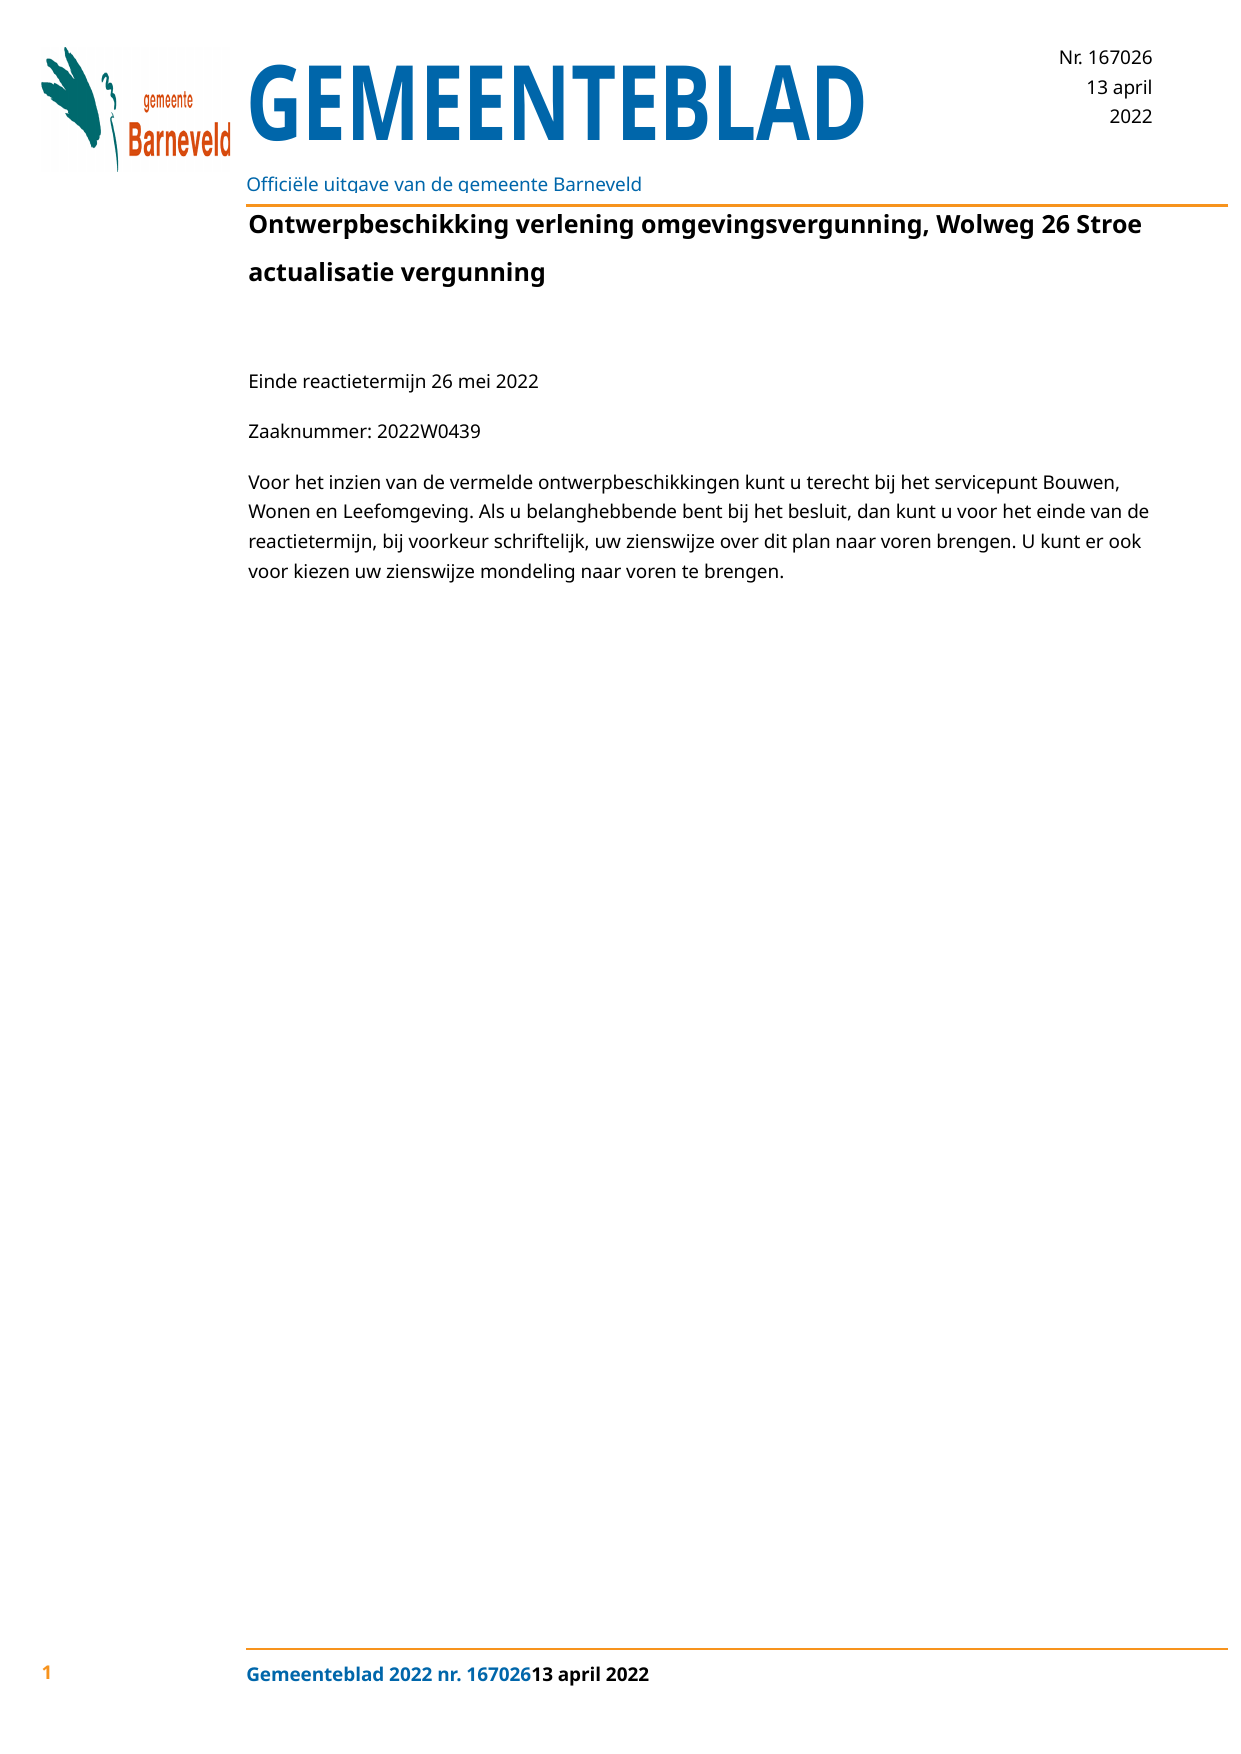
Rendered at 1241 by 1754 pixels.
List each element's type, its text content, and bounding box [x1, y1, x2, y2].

text Ontwerpbeschikking verlening omgevingsvergunning, Wolweg 26 Stroe actualisatie vergunning [248, 207, 1152, 288]
text Zaaknummer: 2022W0439 [248, 419, 1152, 444]
picture [41, 47, 231, 172]
text Voor het inzien van de vermelde ontwerpbeschikkingen kunt u terecht bij het servicepunt Bouwen, Wonen en Leefomgeving. Als u belanghebbende bent bij het besluit, dan kunt u voor het einde van de reactietermijn, bij voorkeur schriftelijk, uw zienswijze over dit plan naar voren brengen. U kunt er ook voor kiezen uw zienswijze mondeling naar voren te brengen. [248, 469, 1152, 584]
text Einde reactietermijn 26 mei 2022 [248, 368, 1152, 394]
